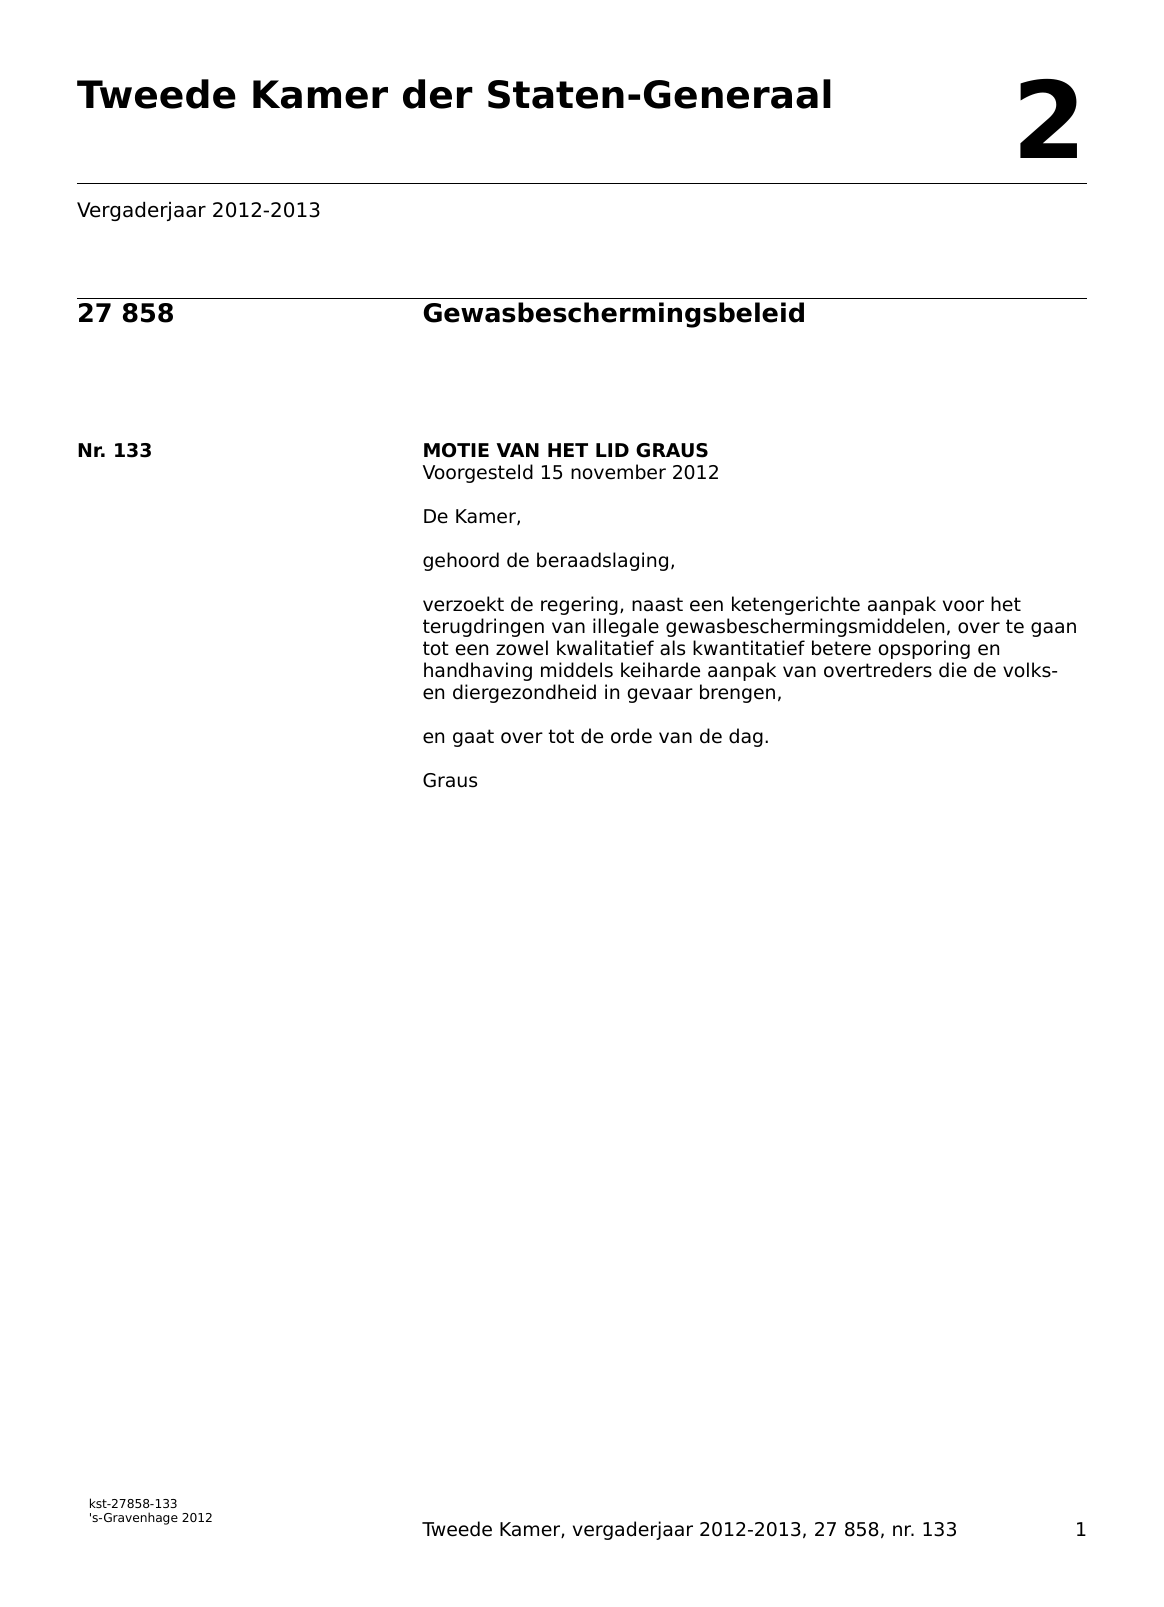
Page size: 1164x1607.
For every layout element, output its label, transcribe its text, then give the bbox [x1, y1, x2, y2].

text Graus [422, 770, 1087, 792]
table_header 2 [886, 59, 1087, 183]
text kst-27858-133 [88, 1497, 323, 1511]
text en gaat over tot de orde van de dag. [422, 726, 1087, 748]
text De Kamer, [422, 506, 1087, 528]
text 's-Gravenhage 2012 [88, 1511, 323, 1525]
subtitle Nr. 133 MOTIE VAN HET LID GRAUS [77, 440, 1087, 462]
table_cell Vergaderjaar 2012-2013 [77, 184, 1087, 298]
subtitle 27 858 Gewasbeschermingsbeleid [77, 299, 1087, 329]
table_header Tweede Kamer der Staten-Generaal [77, 59, 886, 183]
text gehoord de beraadslaging, [422, 550, 1087, 572]
text Voorgesteld 15 november 2012 [422, 462, 1087, 484]
text verzoekt de regering, naast een ketengerichte aanpak voor het terugdringen van illegale gewasbeschermingsmiddelen, over te gaan tot een zowel kwalitatief als kwantitatief betere opsporing en handhaving middels keiharde aanpak van overtreders die de volks- en diergezondheid in gevaar brengen, [422, 594, 1087, 704]
